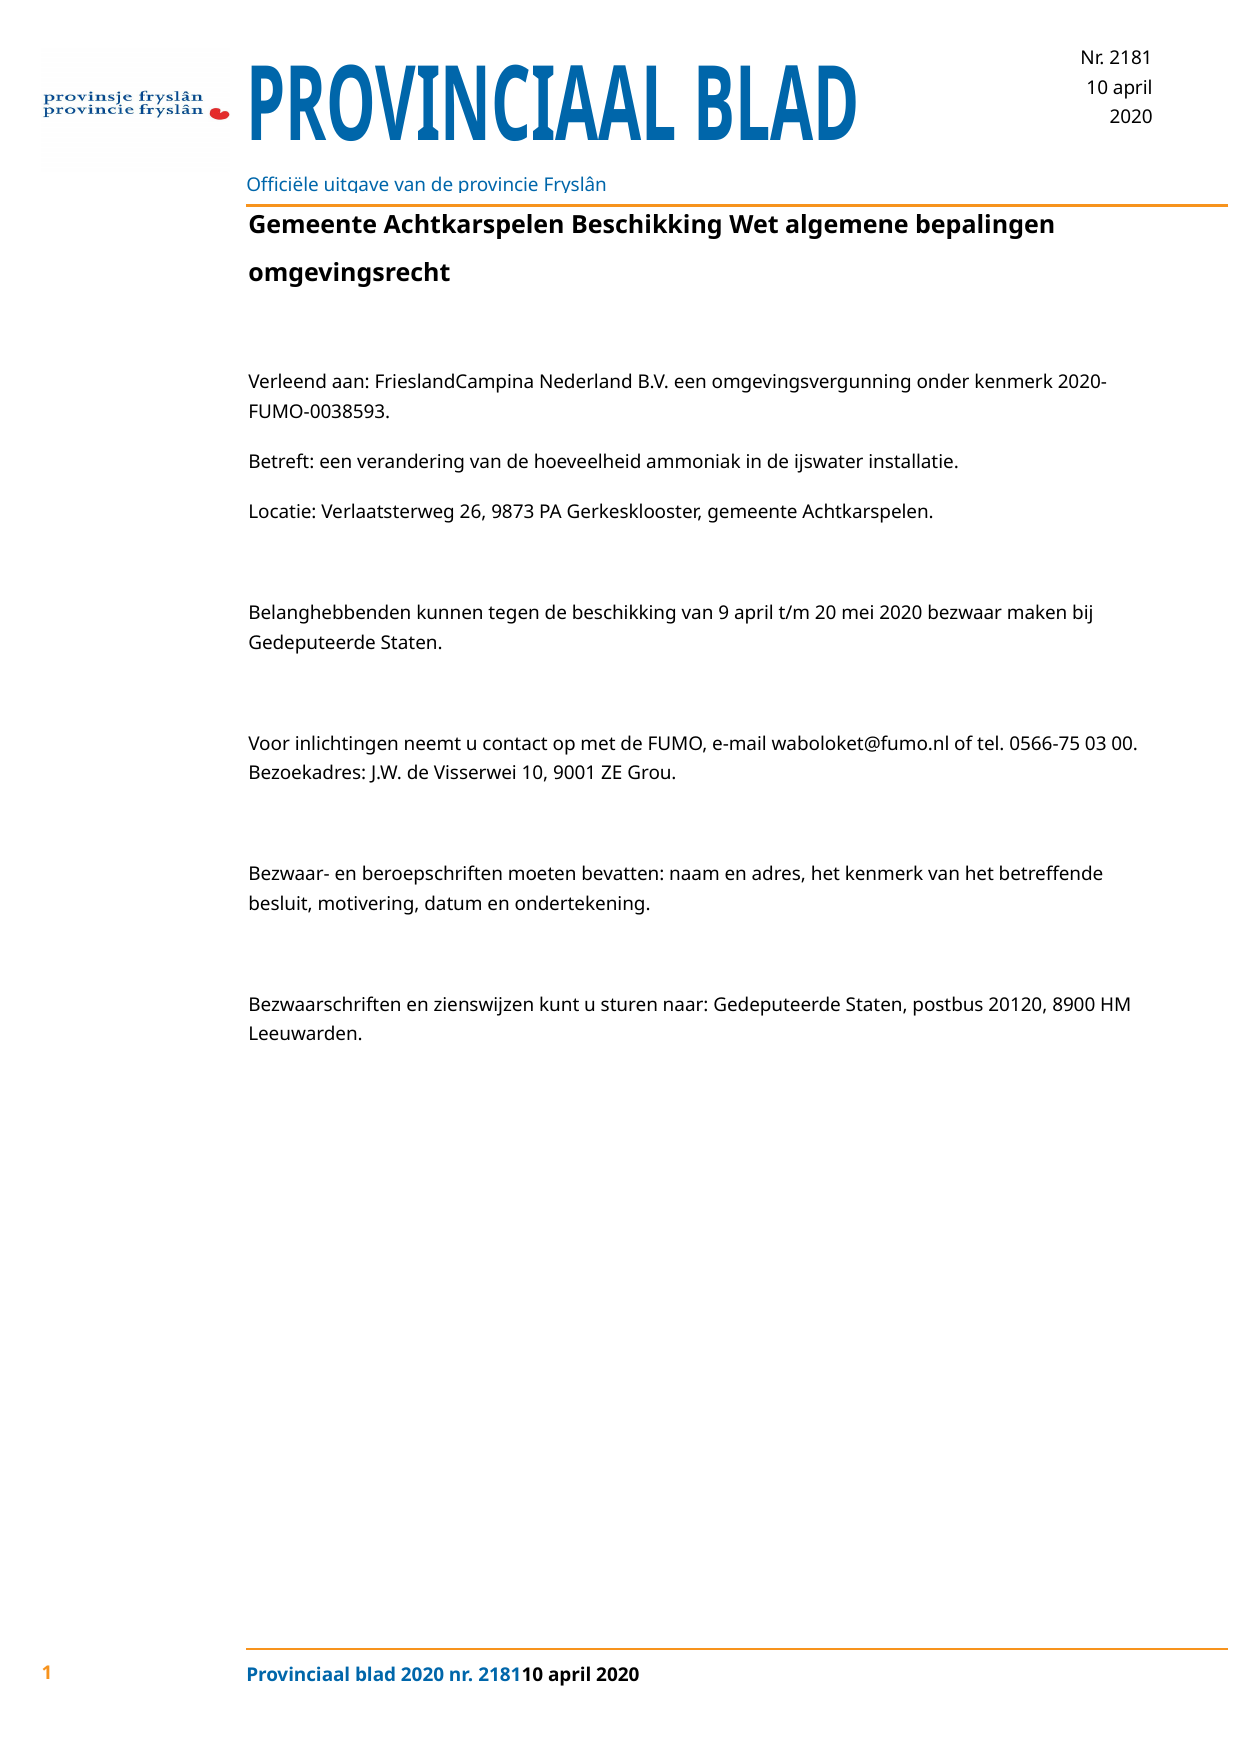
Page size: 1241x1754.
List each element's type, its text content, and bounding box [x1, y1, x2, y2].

text Betreft: een verandering van de hoeveelheid ammoniak in de ijswater installatie. [248, 448, 1152, 474]
text Voor inlichtingen neemt u contact op met de FUMO, e-mail waboloket@fumo.nl of tel. 0566-75 03 00. Bezoekadres: J.W. de Visserwei 10, 9001 ZE Grou. [248, 730, 1152, 785]
text Bezwaar- en beroepschriften moeten bevatten: naam en adres, het kenmerk van het betreffende besluit, motivering, datum en ondertekening. [248, 860, 1152, 916]
picture [41, 47, 231, 172]
text Bezwaarschriften en zienswijzen kunt u sturen naar: Gedeputeerde Staten, postbus 20120, 8900 HM Leeuwarden. [248, 991, 1152, 1046]
text Gemeente Achtkarspelen Beschikking Wet algemene bepalingen omgevingsrecht [248, 207, 1152, 288]
text Belanghebbenden kunnen tegen de beschikking van 9 april t/m 20 mei 2020 bezwaar maken bij Gedeputeerde Staten. [248, 599, 1152, 655]
text Verleend aan: FrieslandCampina Nederland B.V. een omgevingsvergunning onder kenmerk 2020-FUMO-0038593. [248, 368, 1152, 424]
text Locatie: Verlaatsterweg 26, 9873 PA Gerkesklooster, gemeente Achtkarspelen. [248, 499, 1152, 524]
